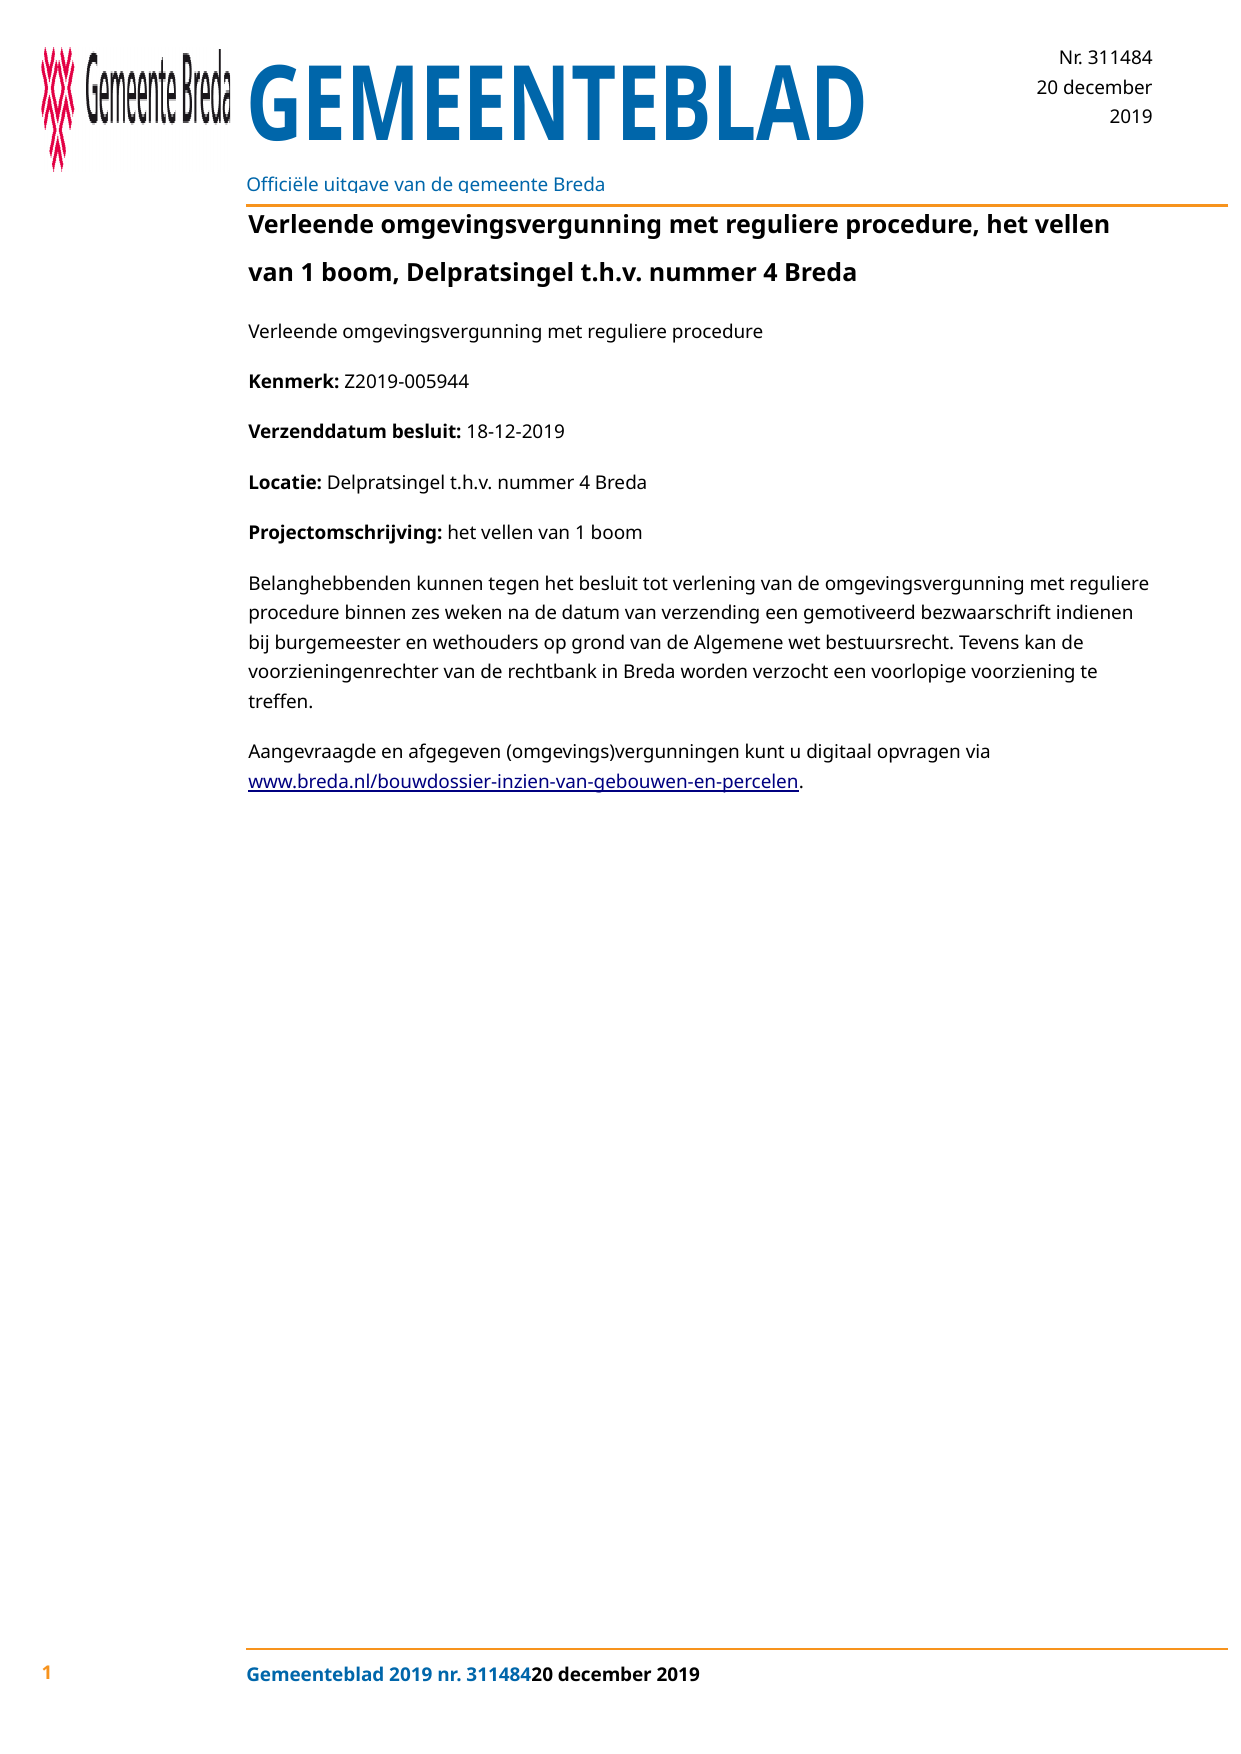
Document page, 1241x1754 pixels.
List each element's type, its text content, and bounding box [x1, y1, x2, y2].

text Locatie: Delpratsingel t.h.v. nummer 4 Breda [248, 469, 1152, 495]
text Aangevraagde en afgegeven (omgevings)vergunningen kunt u digitaal opvragen via www.breda.nl/bouwdossier-inzien-van-gebouwen-en-percelen. [248, 739, 1152, 794]
text Verleende omgevingsvergunning met reguliere procedure [248, 318, 1152, 344]
picture [41, 47, 231, 172]
text Belanghebbenden kunnen tegen het besluit tot verlening van de omgevingsvergunning met reguliere procedure binnen zes weken na de datum van verzending een gemotiveerd bezwaarschrift indienen bij burgemeester en wethouders op grond van de Algemene wet bestuursrecht. Tevens kan de voorzieningenrechter van de rechtbank in Breda worden verzocht een voorlopige voorziening te treffen. [248, 570, 1152, 714]
text Kenmerk: Z2019-005944 [248, 368, 1152, 394]
text Verzenddatum besluit: 18-12-2019 [248, 419, 1152, 444]
text Projectomschrijving: het vellen van 1 boom [248, 519, 1152, 545]
text Verleende omgevingsvergunning met reguliere procedure, het vellen van 1 boom, Delpratsingel t.h.v. nummer 4 Breda [248, 207, 1152, 288]
